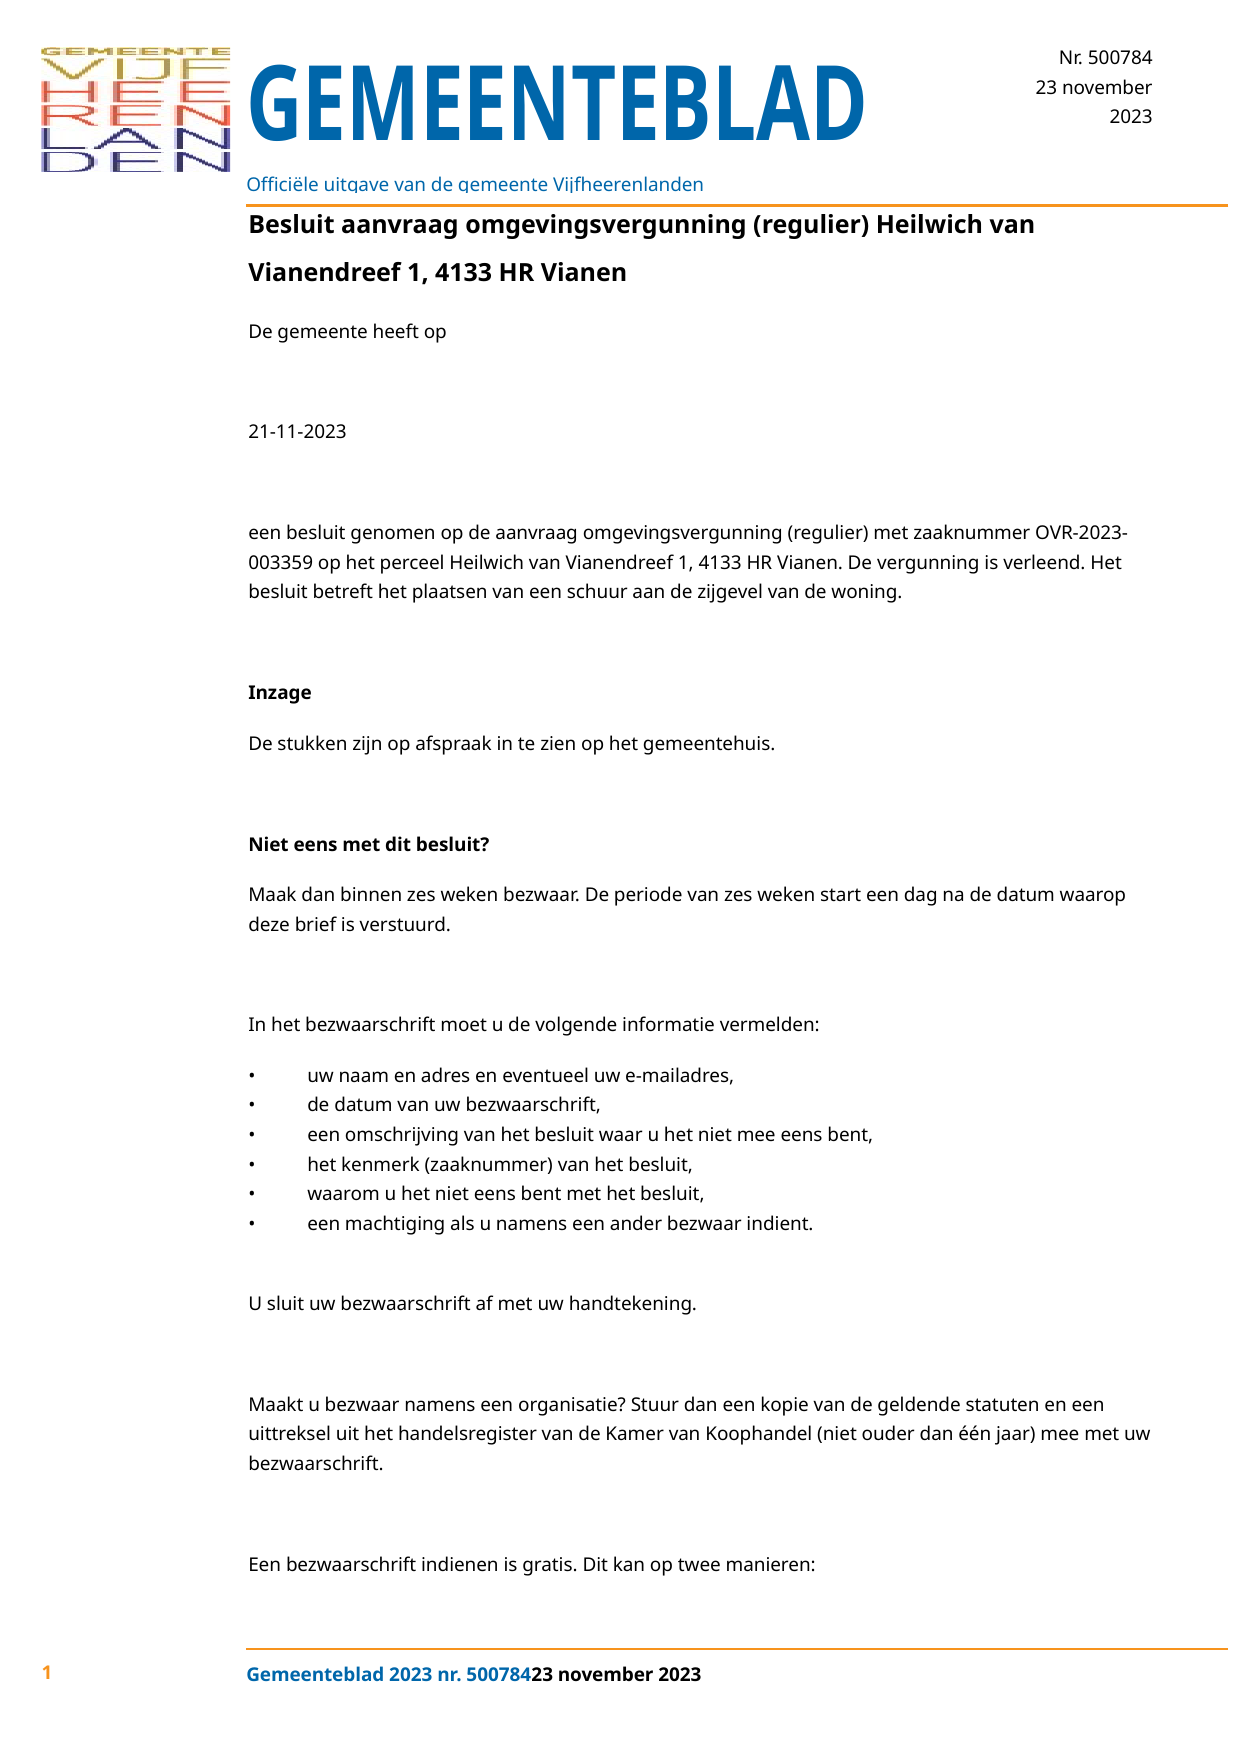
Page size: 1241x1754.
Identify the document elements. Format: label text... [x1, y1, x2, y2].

text Maak dan binnen zes weken bezwaar. De periode van zes weken start een dag na de datum waarop deze brief is verstuurd. [248, 881, 1152, 937]
list een machtiging als u namens een ander bezwaar indient. [248, 1210, 1152, 1236]
picture [41, 47, 231, 172]
text U sluit uw bezwaarschrift af met uw handtekening. [248, 1290, 1152, 1316]
text In het bezwaarschrift moet u de volgende informatie vermelden: [248, 1012, 1152, 1037]
list uw naam en adres en eventueel uw e-mailadres, [248, 1062, 1152, 1088]
text Niet eens met dit besluit? [248, 831, 1152, 857]
text De stukken zijn op afspraak in te zien op het gemeentehuis. [248, 730, 1152, 756]
text Inzage [248, 679, 1152, 705]
list de datum van uw bezwaarschrift, [248, 1092, 1152, 1117]
text Een bezwaarschrift indienen is gratis. Dit kan op twee manieren: [248, 1551, 1152, 1577]
text De gemeente heeft op [248, 318, 1152, 344]
list een omschrijving van het besluit waar u het niet mee eens bent, [248, 1121, 1152, 1147]
text Maakt u bezwaar namens een organisatie? Stuur dan een kopie van de geldende statuten en een uittreksel uit het handelsregister van de Kamer van Koophandel (niet ouder dan één jaar) mee met uw bezwaarschrift. [248, 1391, 1152, 1476]
list waarom u het niet eens bent met het besluit, [248, 1180, 1152, 1206]
text Besluit aanvraag omgevingsvergunning (regulier) Heilwich van Vianendreef 1, 4133 HR Vianen [248, 207, 1152, 288]
list het kenmerk (zaaknummer) van het besluit, [248, 1151, 1152, 1177]
text een besluit genomen op de aanvraag omgevingsvergunning (regulier) met zaaknummer OVR-2023-003359 op het perceel Heilwich van Vianendreef 1, 4133 HR Vianen. De vergunning is verleend. Het besluit betreft het plaatsen van een schuur aan de zijgevel van de woning. [248, 519, 1152, 604]
text 21-11-2023 [248, 419, 1152, 444]
